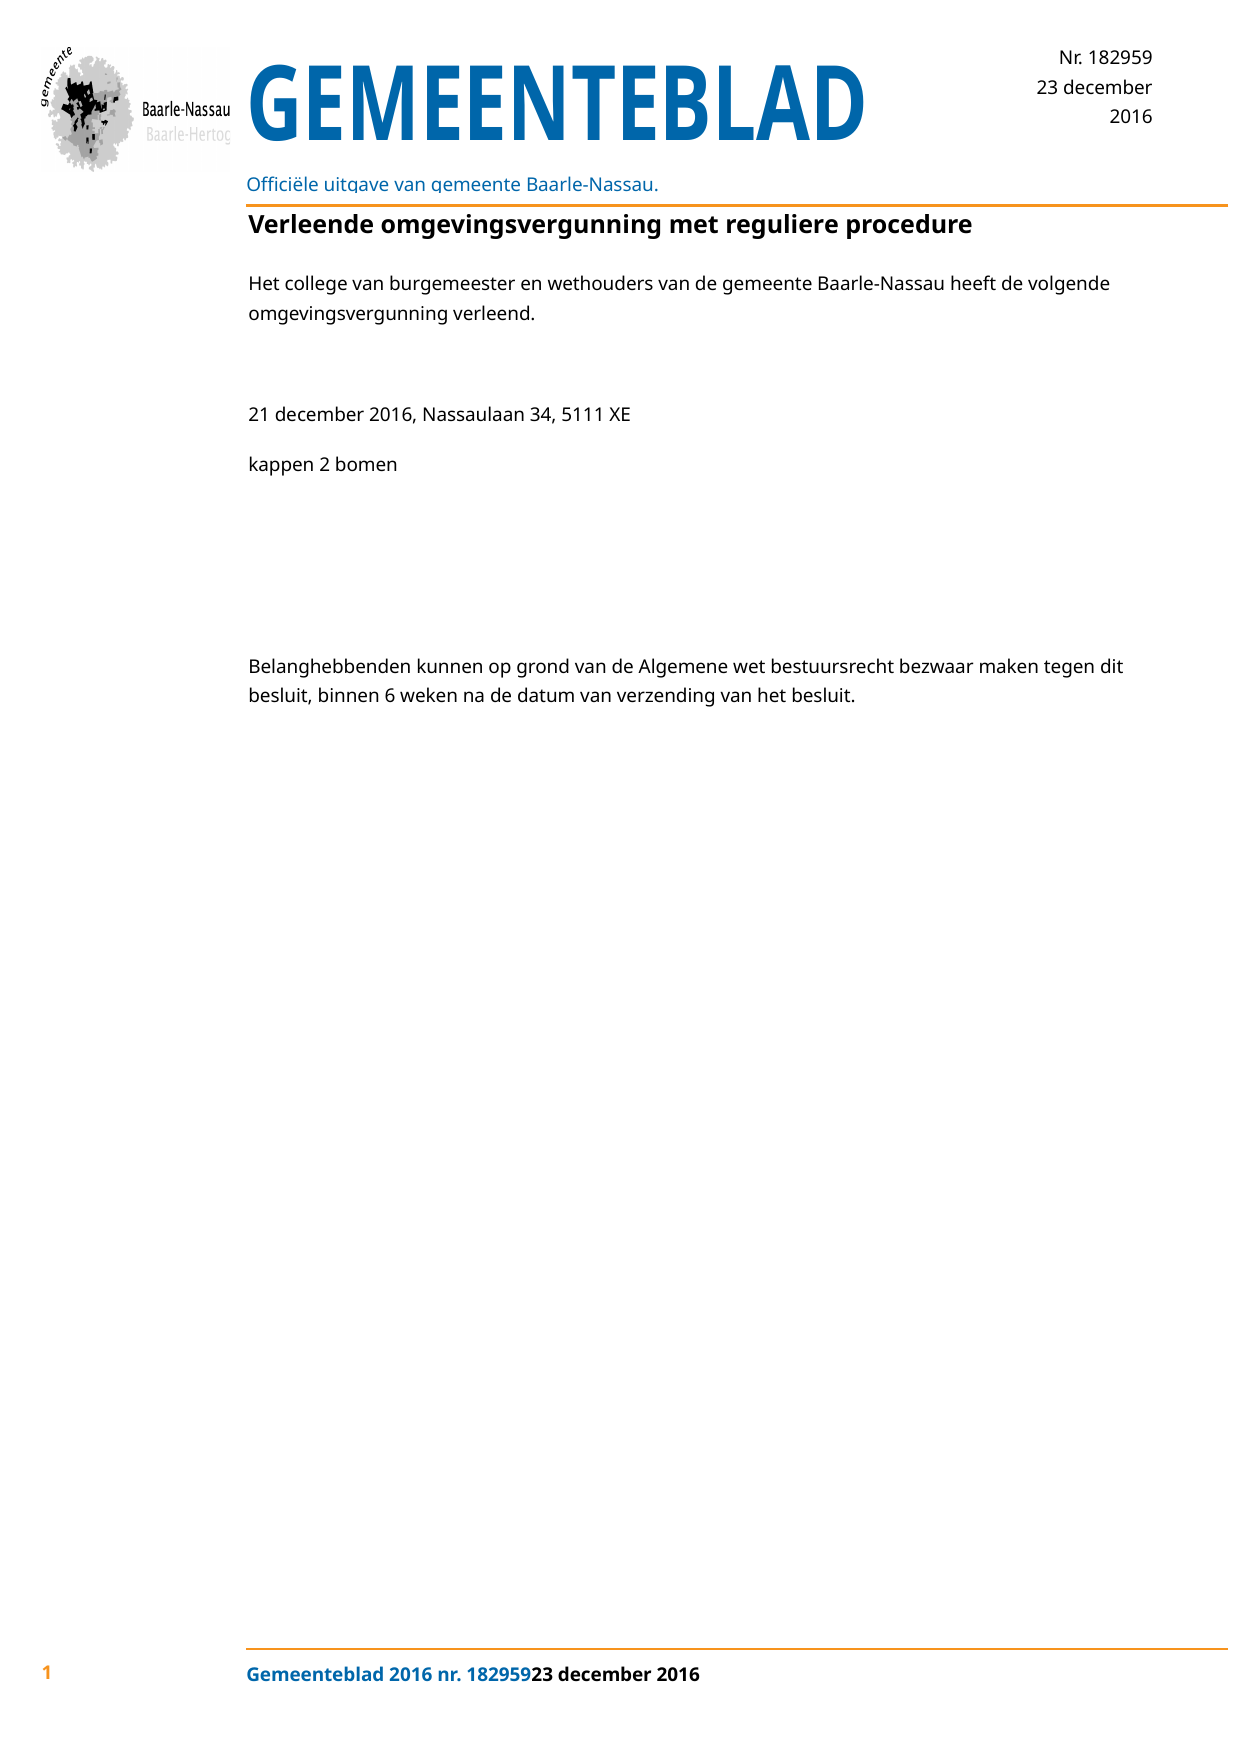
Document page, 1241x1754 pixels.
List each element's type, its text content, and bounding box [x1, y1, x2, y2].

picture [41, 47, 231, 172]
text Het college van burgemeester en wethouders van de gemeente Baarle-Nassau heeft de volgende omgevingsvergunning verleend. [248, 270, 1152, 326]
text Belanghebbenden kunnen op grond van de Algemene wet bestuursrecht bezwaar maken tegen dit besluit, binnen 6 weken na de datum van verzending van het besluit. [248, 653, 1152, 708]
text 21 december 2016, Nassaulaan 34, 5111 XE [248, 401, 1152, 426]
text kappen 2 bomen [248, 451, 1152, 477]
text Verleende omgevingsvergunning met reguliere procedure [248, 207, 1152, 241]
